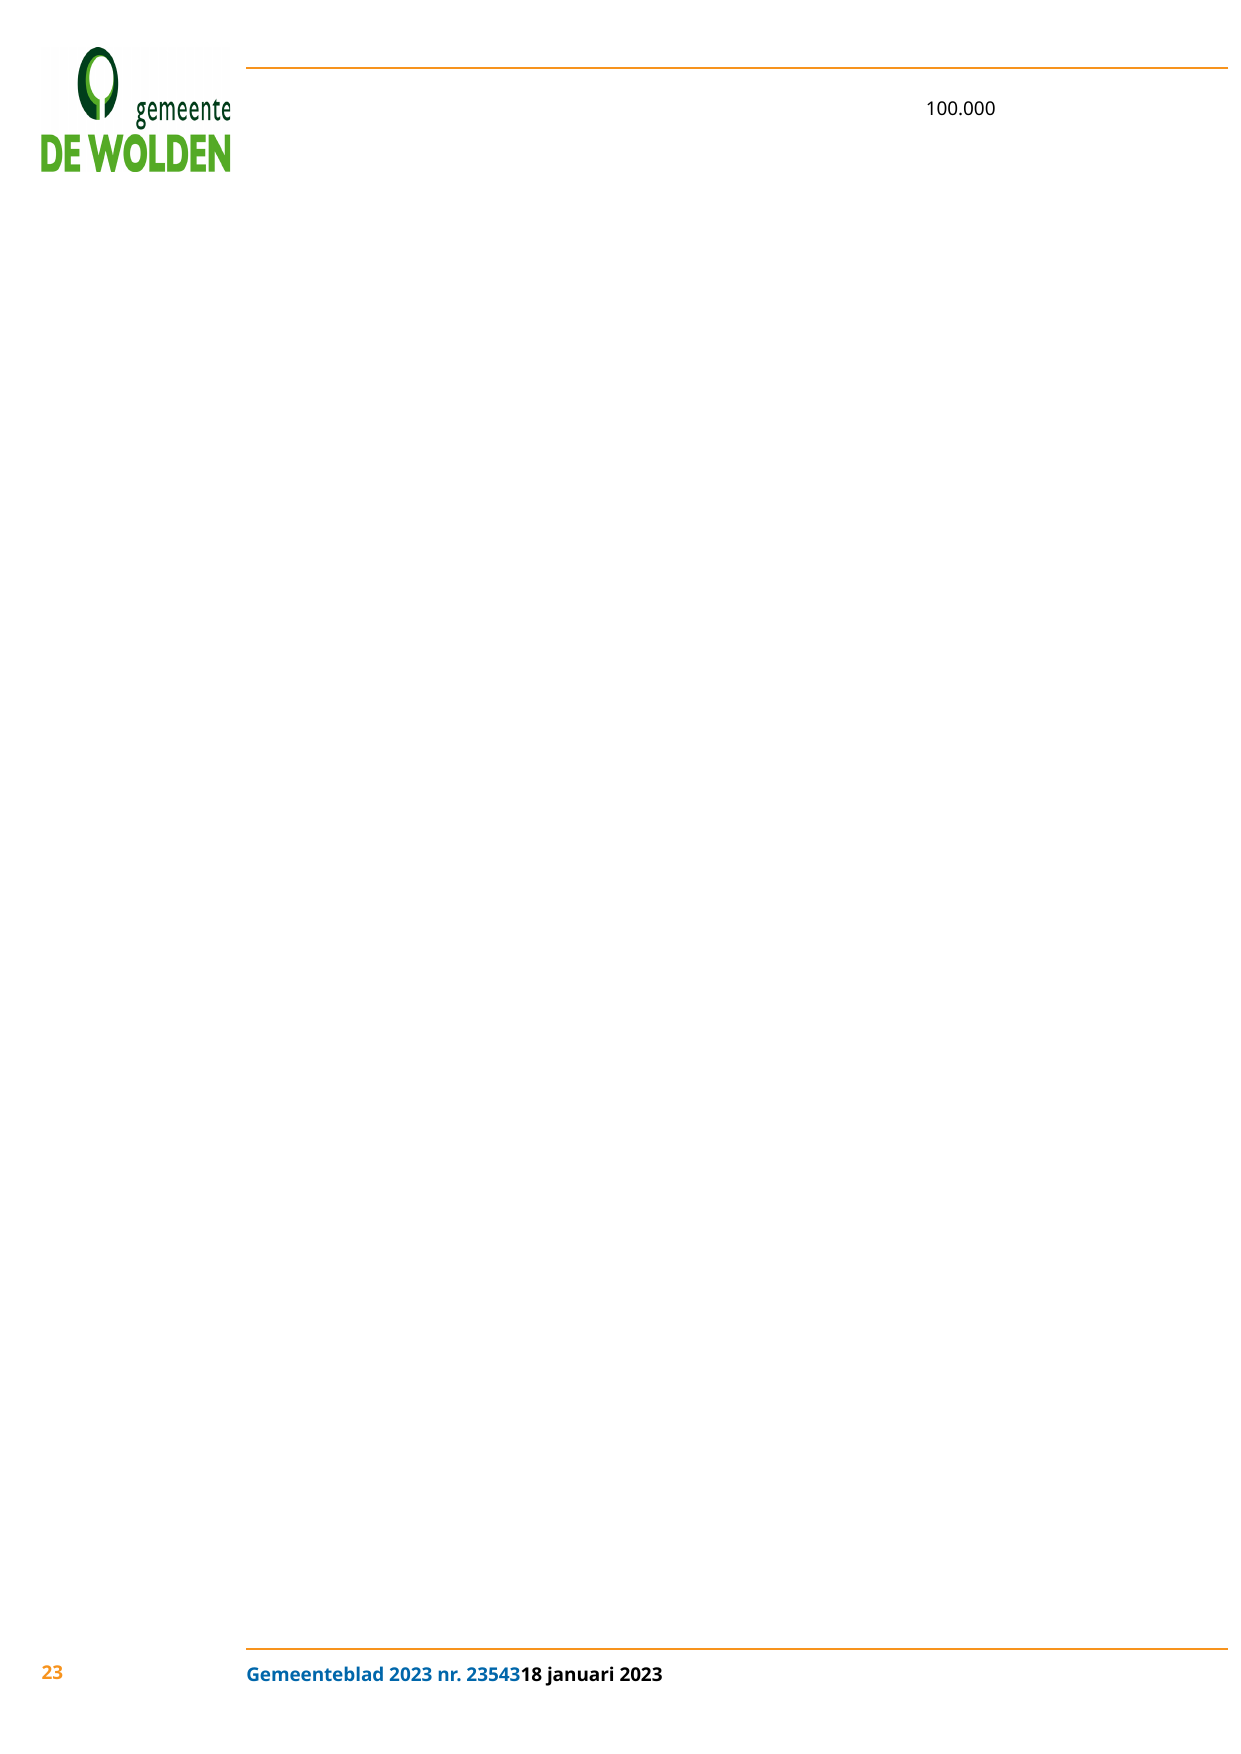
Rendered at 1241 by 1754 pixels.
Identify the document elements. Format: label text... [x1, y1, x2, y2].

table_cell [248, 95, 474, 121]
picture [41, 47, 231, 172]
table_cell [474, 95, 700, 121]
table_cell [700, 95, 926, 121]
table_cell 100.000 [926, 95, 1152, 121]
